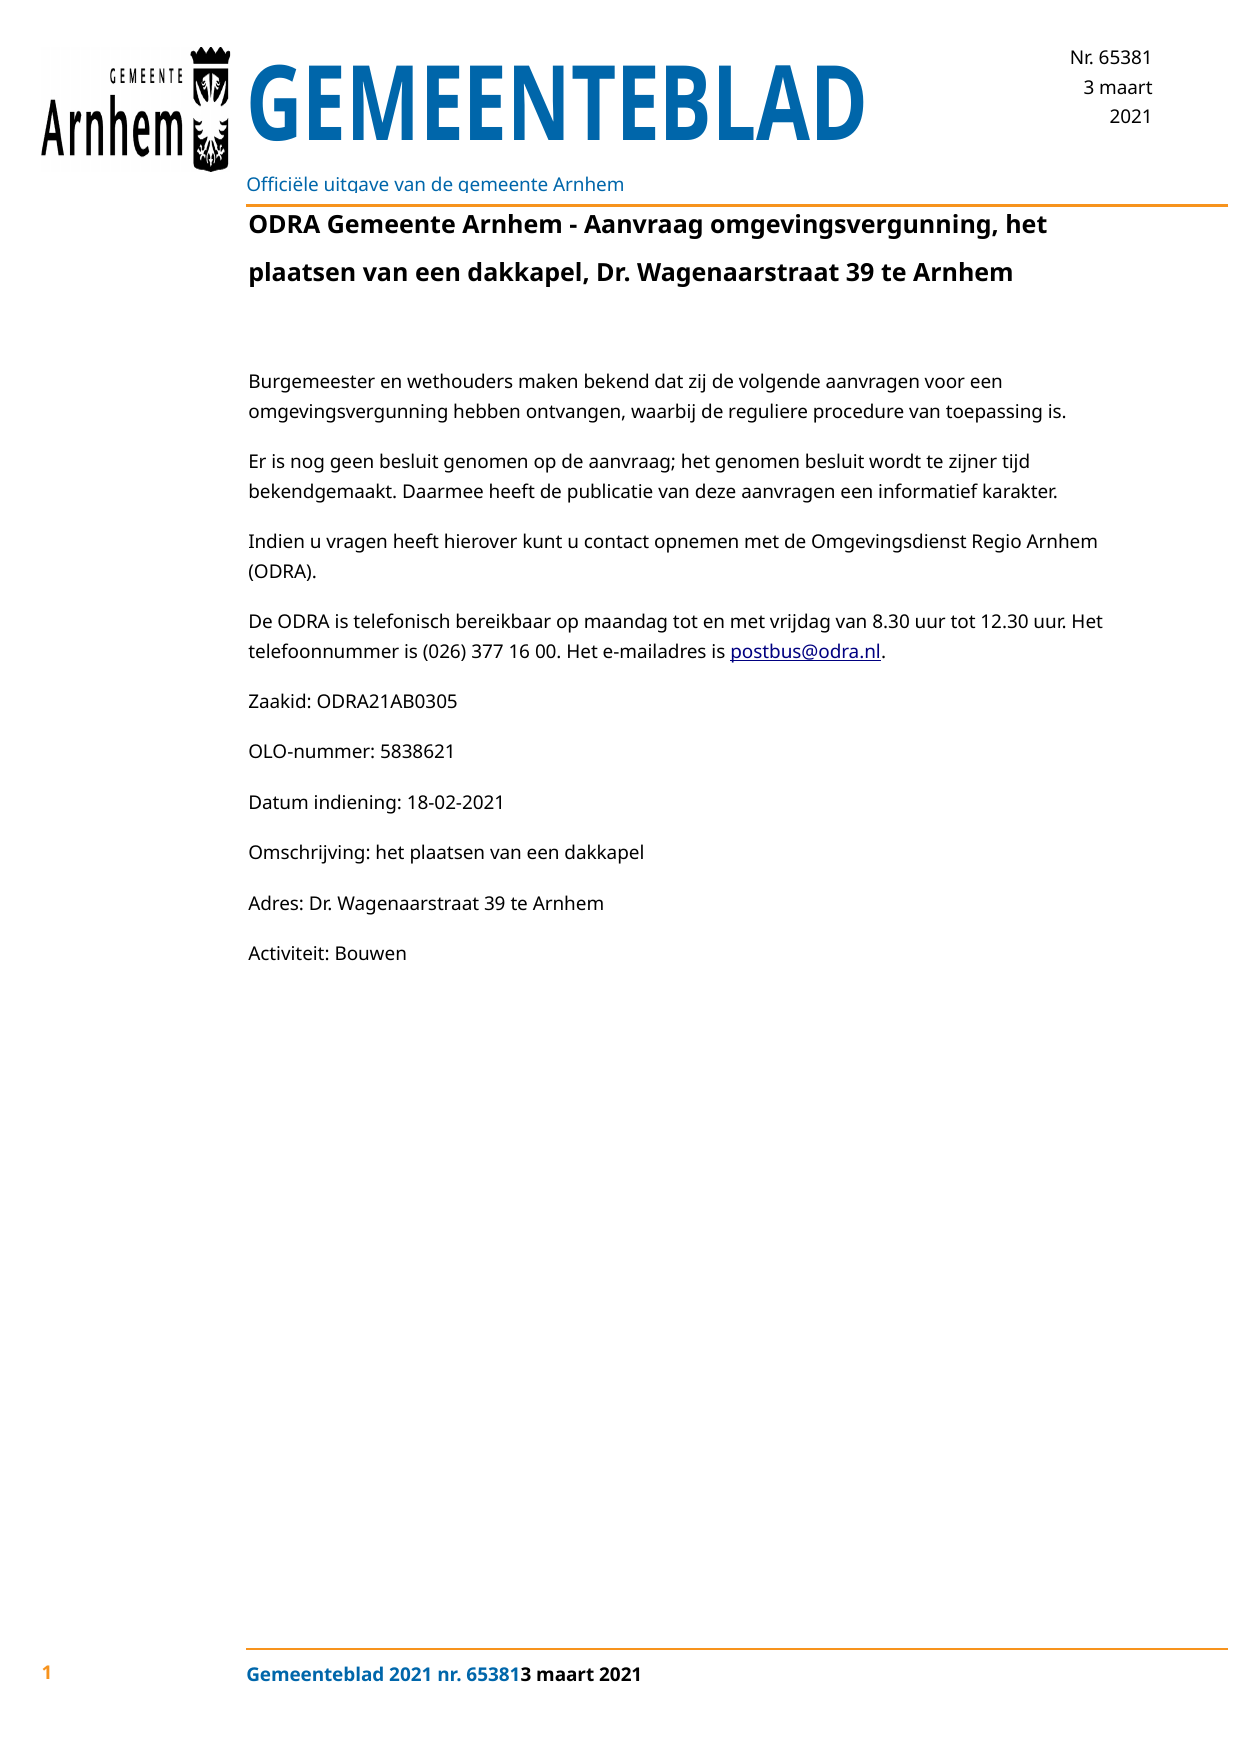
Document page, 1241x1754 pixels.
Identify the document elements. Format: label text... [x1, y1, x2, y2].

text Burgemeester en wethouders maken bekend dat zij de volgende aanvragen voor een omgevingsvergunning hebben ontvangen, waarbij de reguliere procedure van toepassing is. [248, 368, 1152, 424]
text Omschrijving: het plaatsen van een dakkapel [248, 839, 1152, 865]
text Zaakid: ODRA21AB0305 [248, 688, 1152, 714]
text ODRA Gemeente Arnhem - Aanvraag omgevingsvergunning, het plaatsen van een dakkapel, Dr. Wagenaarstraat 39 te Arnhem [248, 207, 1152, 288]
text Activiteit: Bouwen [248, 940, 1152, 966]
text Datum indiening: 18-02-2021 [248, 789, 1152, 815]
text Indien u vragen heeft hierover kunt u contact opnemen met de Omgevingsdienst Regio Arnhem (ODRA). [248, 528, 1152, 584]
text OLO-nummer: 5838621 [248, 739, 1152, 764]
text Er is nog geen besluit genomen op de aanvraag; het genomen besluit wordt te zijner tijd bekendgemaakt. Daarmee heeft de publicatie van deze aanvragen een informatief karakter. [248, 448, 1152, 504]
picture [41, 47, 231, 172]
text De ODRA is telefonisch bereikbaar op maandag tot en met vrijdag van 8.30 uur tot 12.30 uur. Het telefoonnummer is (026) 377 16 00. Het e-mailadres is postbus@odra.nl. [248, 608, 1152, 664]
text Adres: Dr. Wagenaarstraat 39 te Arnhem [248, 890, 1152, 916]
